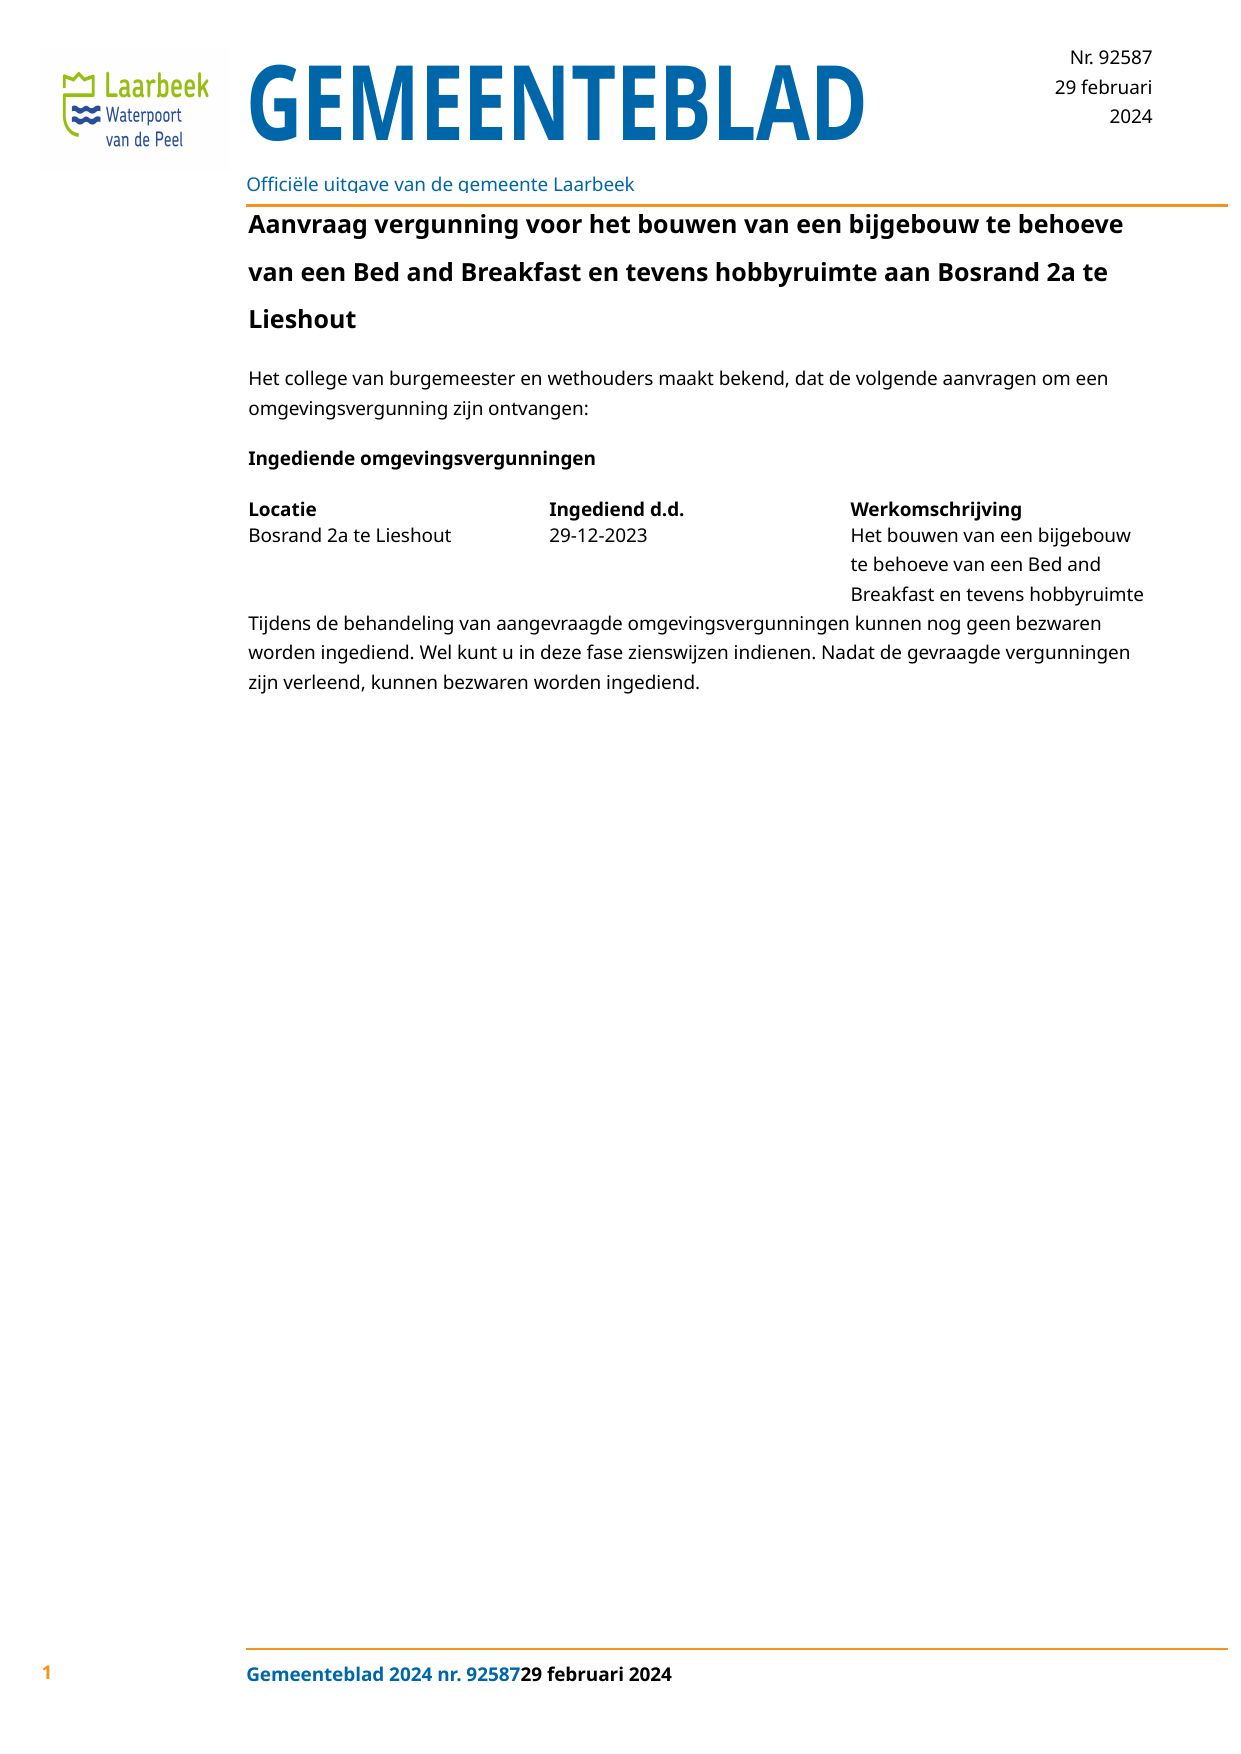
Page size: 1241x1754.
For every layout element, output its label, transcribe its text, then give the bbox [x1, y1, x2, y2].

table_header Ingediend d.d. [549, 496, 850, 522]
text Het college van burgemeester en wethouders maakt bekend, dat de volgende aanvragen om een omgevingsvergunning zijn ontvangen: [248, 366, 1152, 421]
table_cell Bosrand 2a te Lieshout [248, 522, 549, 607]
text Tijdens de behandeling van aangevraagde omgevingsvergunningen kunnen nog geen bezwaren worden ingediend. Wel kunt u in deze fase zienswijzen indienen. Nadat de gevraagde vergunningen zijn verleend, kunnen bezwaren worden ingediend. [248, 610, 1152, 695]
picture [41, 47, 231, 172]
table_header Locatie [248, 496, 549, 522]
text Aanvraag vergunning voor het bouwen van een bijgebouw te behoeve van een Bed and Breakfast en tevens hobbyruimte aan Bosrand 2a te Lieshout [248, 207, 1152, 336]
text Ingediende omgevingsvergunningen [248, 446, 1152, 471]
table_cell Het bouwen van een bijgebouw te behoeve van een Bed and Breakfast en tevens hobbyruimte [850, 522, 1152, 607]
table_header Werkomschrijving [850, 496, 1152, 522]
table_cell 29-12-2023 [549, 522, 850, 607]
